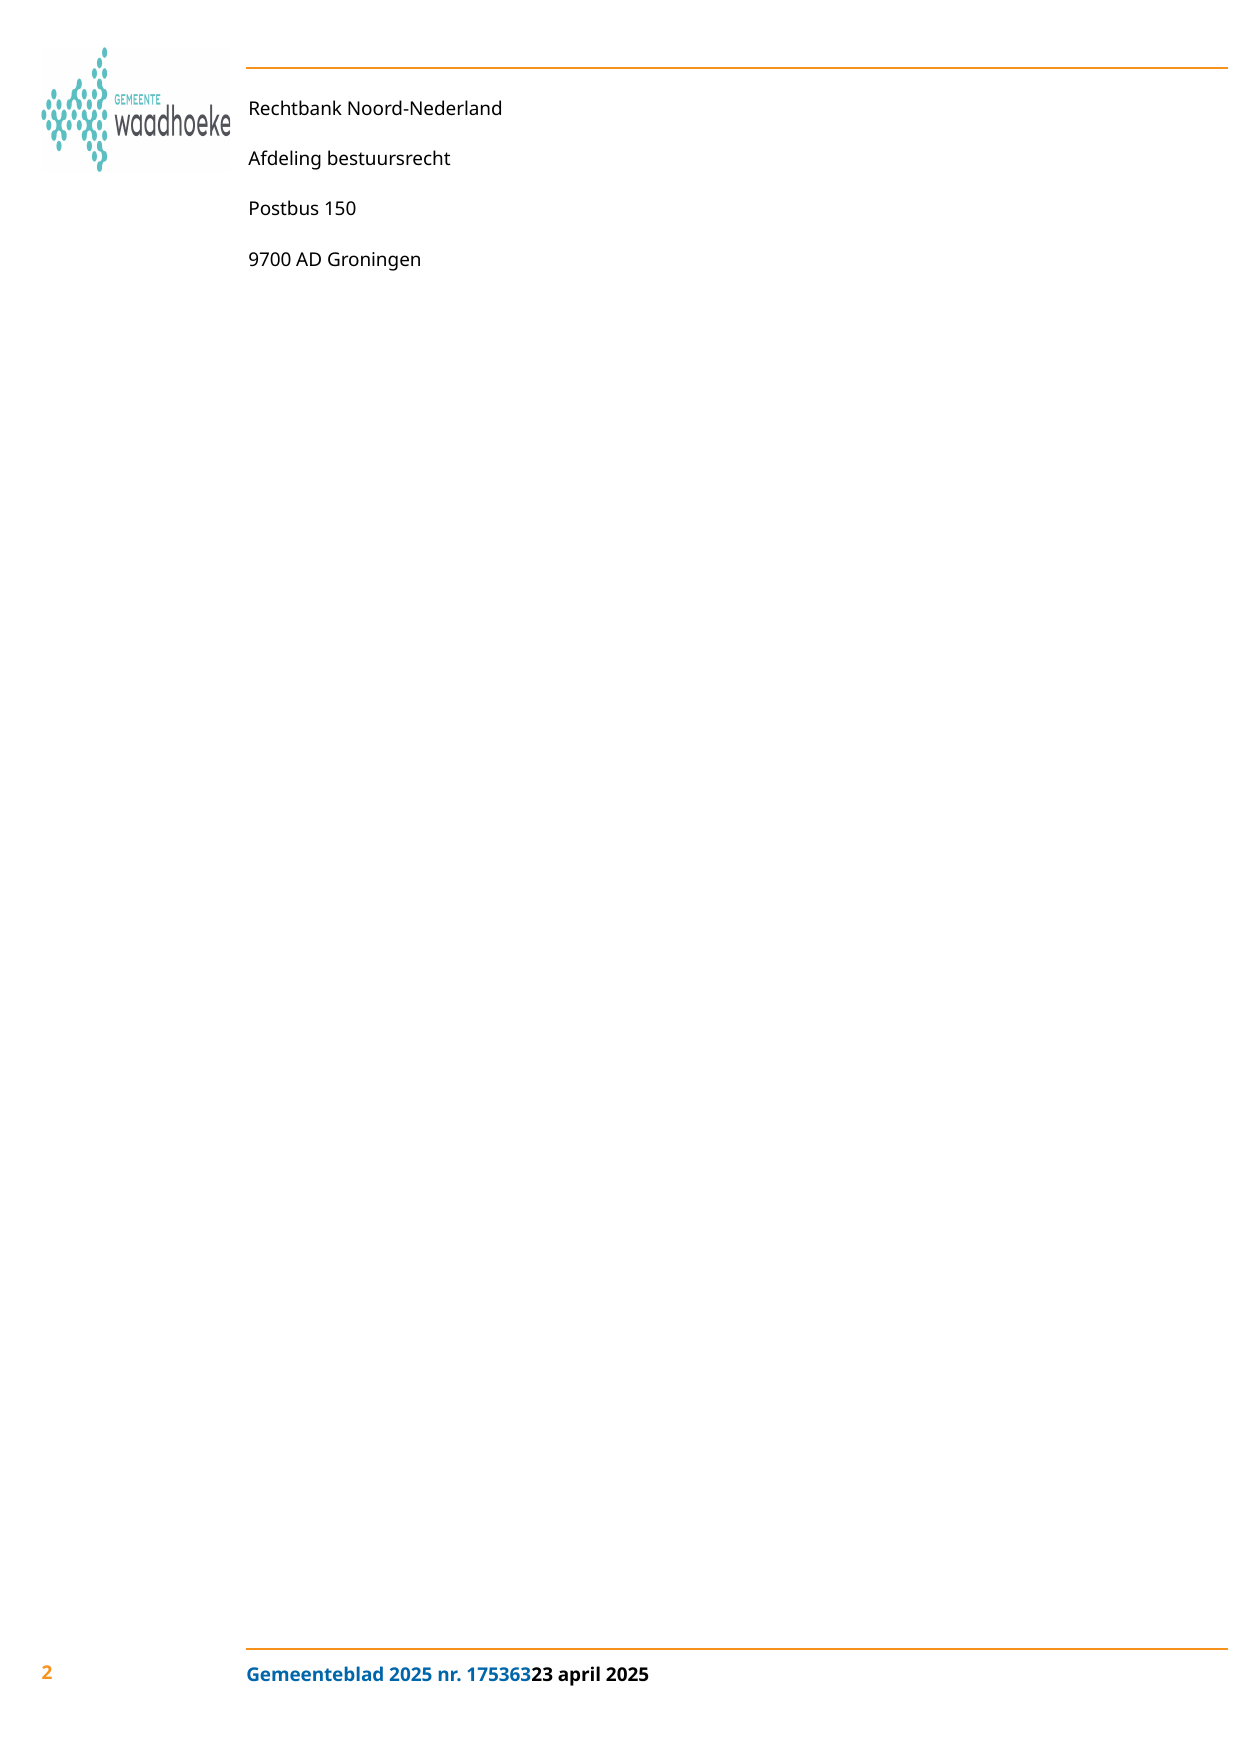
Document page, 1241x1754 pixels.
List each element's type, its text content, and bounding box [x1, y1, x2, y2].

text Afdeling bestuursrecht [248, 145, 1152, 171]
text 9700 AD Groningen [248, 246, 1152, 272]
text Postbus 150 [248, 196, 1152, 221]
text Rechtbank Noord-Nederland [248, 95, 1152, 121]
picture [41, 47, 231, 172]
